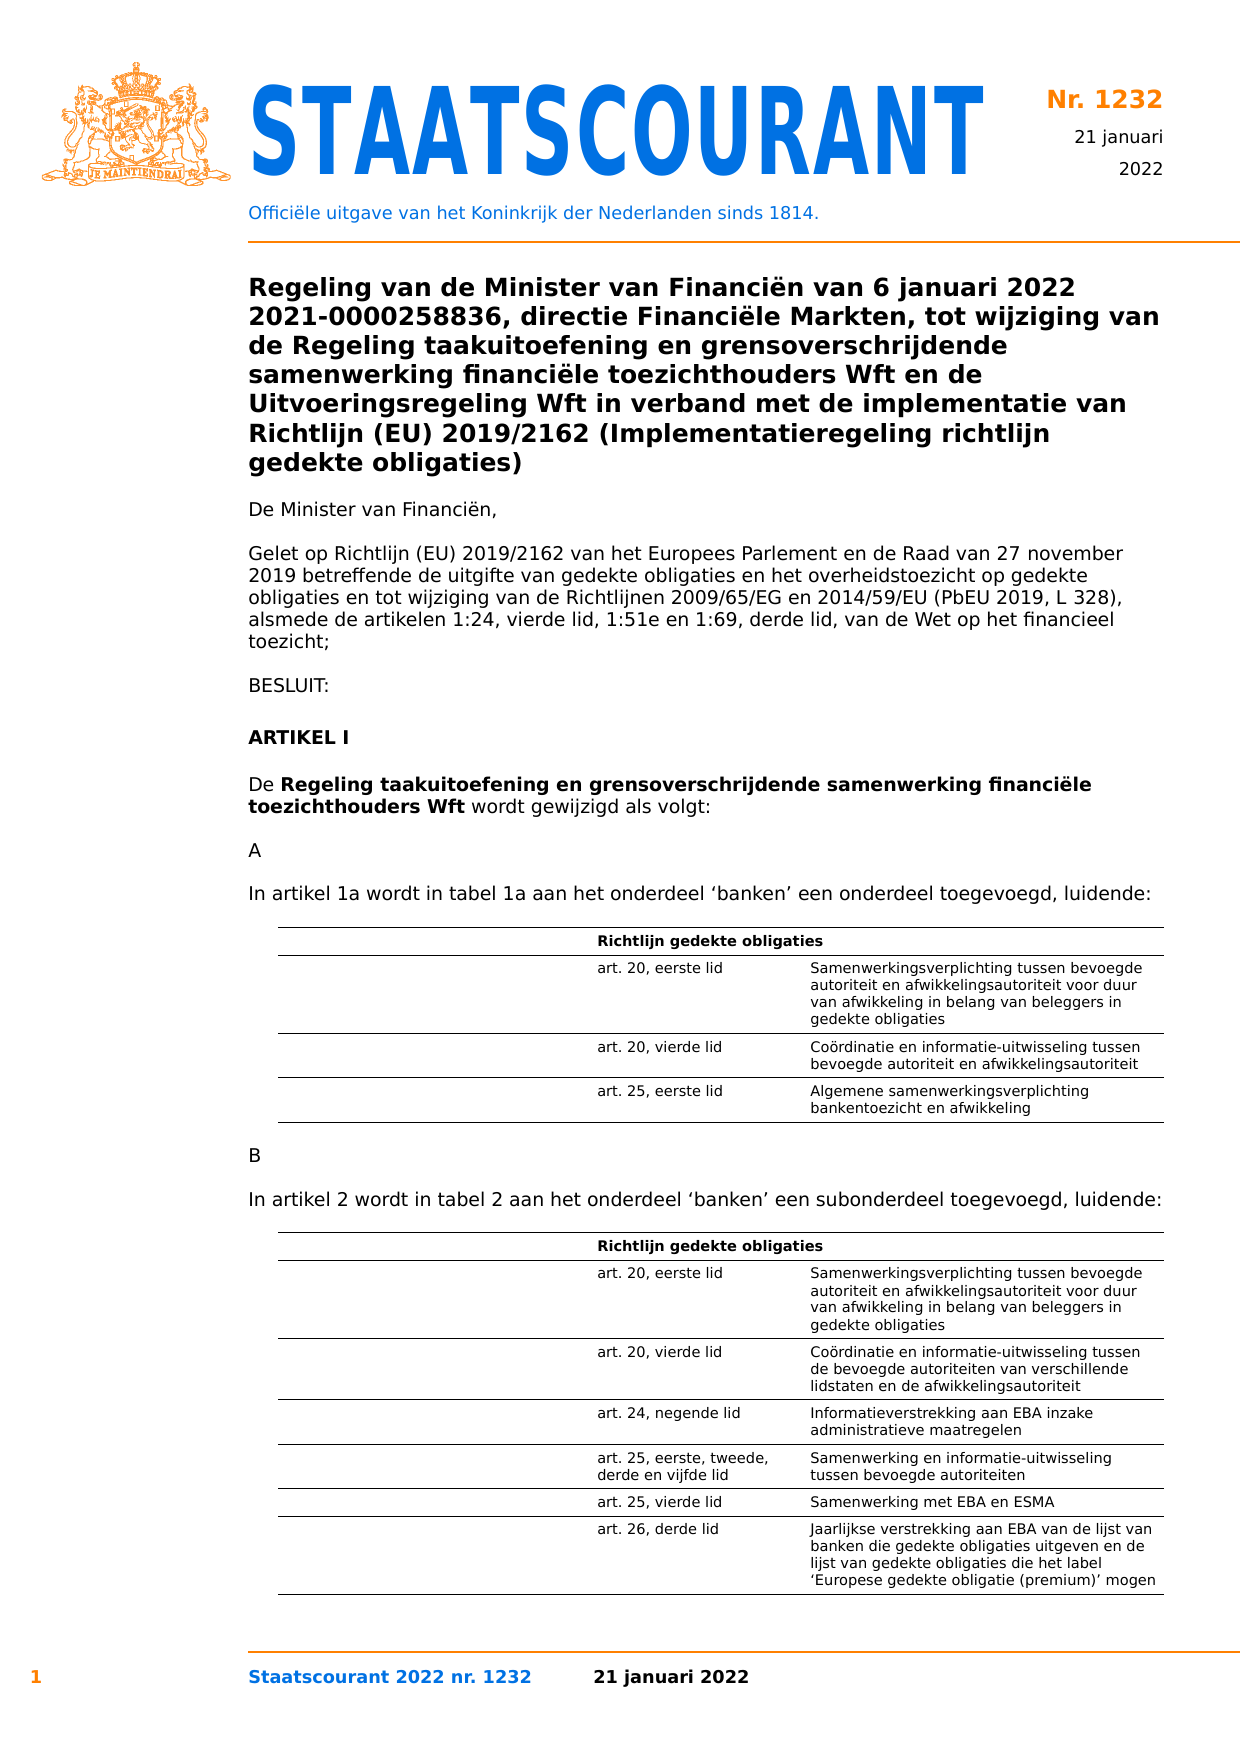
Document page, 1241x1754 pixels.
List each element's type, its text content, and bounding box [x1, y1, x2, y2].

table_cell [278, 1078, 591, 1122]
subtitle ARTIKEL I [248, 727, 1163, 749]
table_cell [278, 1261, 591, 1338]
table_header [278, 1233, 591, 1260]
table_cell 2022 [998, 153, 1240, 203]
table_cell Informatieverstrekking aan EBA inzake administratieve maatregelen [804, 1400, 1163, 1444]
table_cell art. 20, vierde lid [591, 1034, 804, 1077]
text B [248, 1144, 1163, 1167]
table_header Richtlijn gedekte obligaties [591, 928, 1163, 954]
table_cell art. 20, vierde lid [591, 1339, 804, 1399]
picture [41, 62, 231, 186]
table_header [278, 928, 591, 954]
table_cell art. 24, negende lid [591, 1400, 804, 1444]
table_cell art. 25, eerste, tweede, derde en vijfde lid [591, 1445, 804, 1488]
text In artikel 2 wordt in tabel 2 aan het onderdeel ‘banken’ een subonderdeel toegevoegd, luidende: [248, 1188, 1163, 1210]
table_cell [278, 1339, 591, 1399]
table_cell art. 20, eerste lid [591, 956, 804, 1033]
table_cell [278, 1445, 591, 1488]
text A [248, 839, 1163, 861]
text Gelet op Richtlijn (EU) 2019/2162 van het Europees Parlement en de Raad van 27 november 2019 betreffende de uitgifte van gedekte obligaties en het overheidstoezicht op gedekte obligaties en tot wijziging van de Richtlijnen 2009/65/EG en 2014/59/EU (PbEU 2019, L 328), alsmede de artikelen 1:24, vierde lid, 1:51e en 1:69, derde lid, van de Wet op het financieel toezicht; [248, 543, 1163, 653]
table_cell art. 20, eerste lid [591, 1261, 804, 1338]
table_cell Officiële uitgave van het Koninkrijk der Nederlanden sinds 1814. [248, 203, 1240, 241]
table_cell 21 januari [998, 121, 1240, 153]
table_cell art. 25, vierde lid [591, 1489, 804, 1516]
table_header [25, 62, 248, 241]
table_cell Samenwerking met EBA en ESMA [804, 1489, 1163, 1516]
table_cell art. 25, eerste lid [591, 1078, 804, 1122]
table_cell art. 26, derde lid [591, 1517, 804, 1594]
text De Minister van Financiën, [248, 499, 1163, 521]
table_cell Coördinatie en informatie-uitwisseling tussen de bevoegde autoriteiten van verschillende lidstaten en de afwikkelingsautoriteit [804, 1339, 1163, 1399]
table_cell Samenwerkingsverplichting tussen bevoegde autoriteit en afwikkelingsautoriteit voor duur van afwikkeling in belang van beleggers in gedekte obligaties [804, 956, 1163, 1033]
text In artikel 1a wordt in tabel 1a aan het onderdeel ‘banken’ een onderdeel toegevoegd, luidende: [248, 883, 1163, 905]
table_header Richtlijn gedekte obligaties [591, 1233, 1163, 1260]
table_cell Coördinatie en informatie-uitwisseling tussen bevoegde autoriteit en afwikkelingsautoriteit [804, 1034, 1163, 1077]
subtitle Regeling van de Minister van Financiën van 6 januari 2022 2021-0000258836, directie Financiële Markten, tot wijziging van de Regeling taakuitoefening en grensoverschrijdende samenwerking financiële toezichthouders Wft en de Uitvoeringsregeling Wft in verband met de implementatie van Richtlijn (EU) 2019/2162 (Implementatieregeling richtlijn gedekte obligaties) [248, 273, 1163, 477]
table_cell Jaarlijkse verstrekking aan EBA van de lijst van banken die gedekte obligaties uitgeven en de lijst van gedekte obligaties die het label ‘Europese gedekte obligatie (premium)’ mogen [804, 1517, 1163, 1594]
table_header STAATSCOURANT [248, 62, 998, 203]
table_cell Samenwerkingsverplichting tussen bevoegde autoriteit en afwikkelingsautoriteit voor duur van afwikkeling in belang van beleggers in gedekte obligaties [804, 1261, 1163, 1338]
table_cell [278, 956, 591, 1033]
table_cell [278, 1489, 591, 1516]
text BESLUIT: [248, 675, 1163, 697]
table_cell [278, 1517, 591, 1594]
table_cell [278, 1400, 591, 1444]
text De Regeling taakuitoefening en grensoverschrijdende samenwerking financiële toezichthouders Wft wordt gewijzigd als volgt: [248, 774, 1163, 818]
table_cell [278, 1034, 591, 1077]
table_cell Samenwerking en informatie-uitwisseling tussen bevoegde autoriteiten [804, 1445, 1163, 1488]
table_cell Algemene samenwerkingsverplichting bankentoezicht en afwikkeling [804, 1078, 1163, 1122]
table_header Nr. 1232 [998, 62, 1240, 121]
